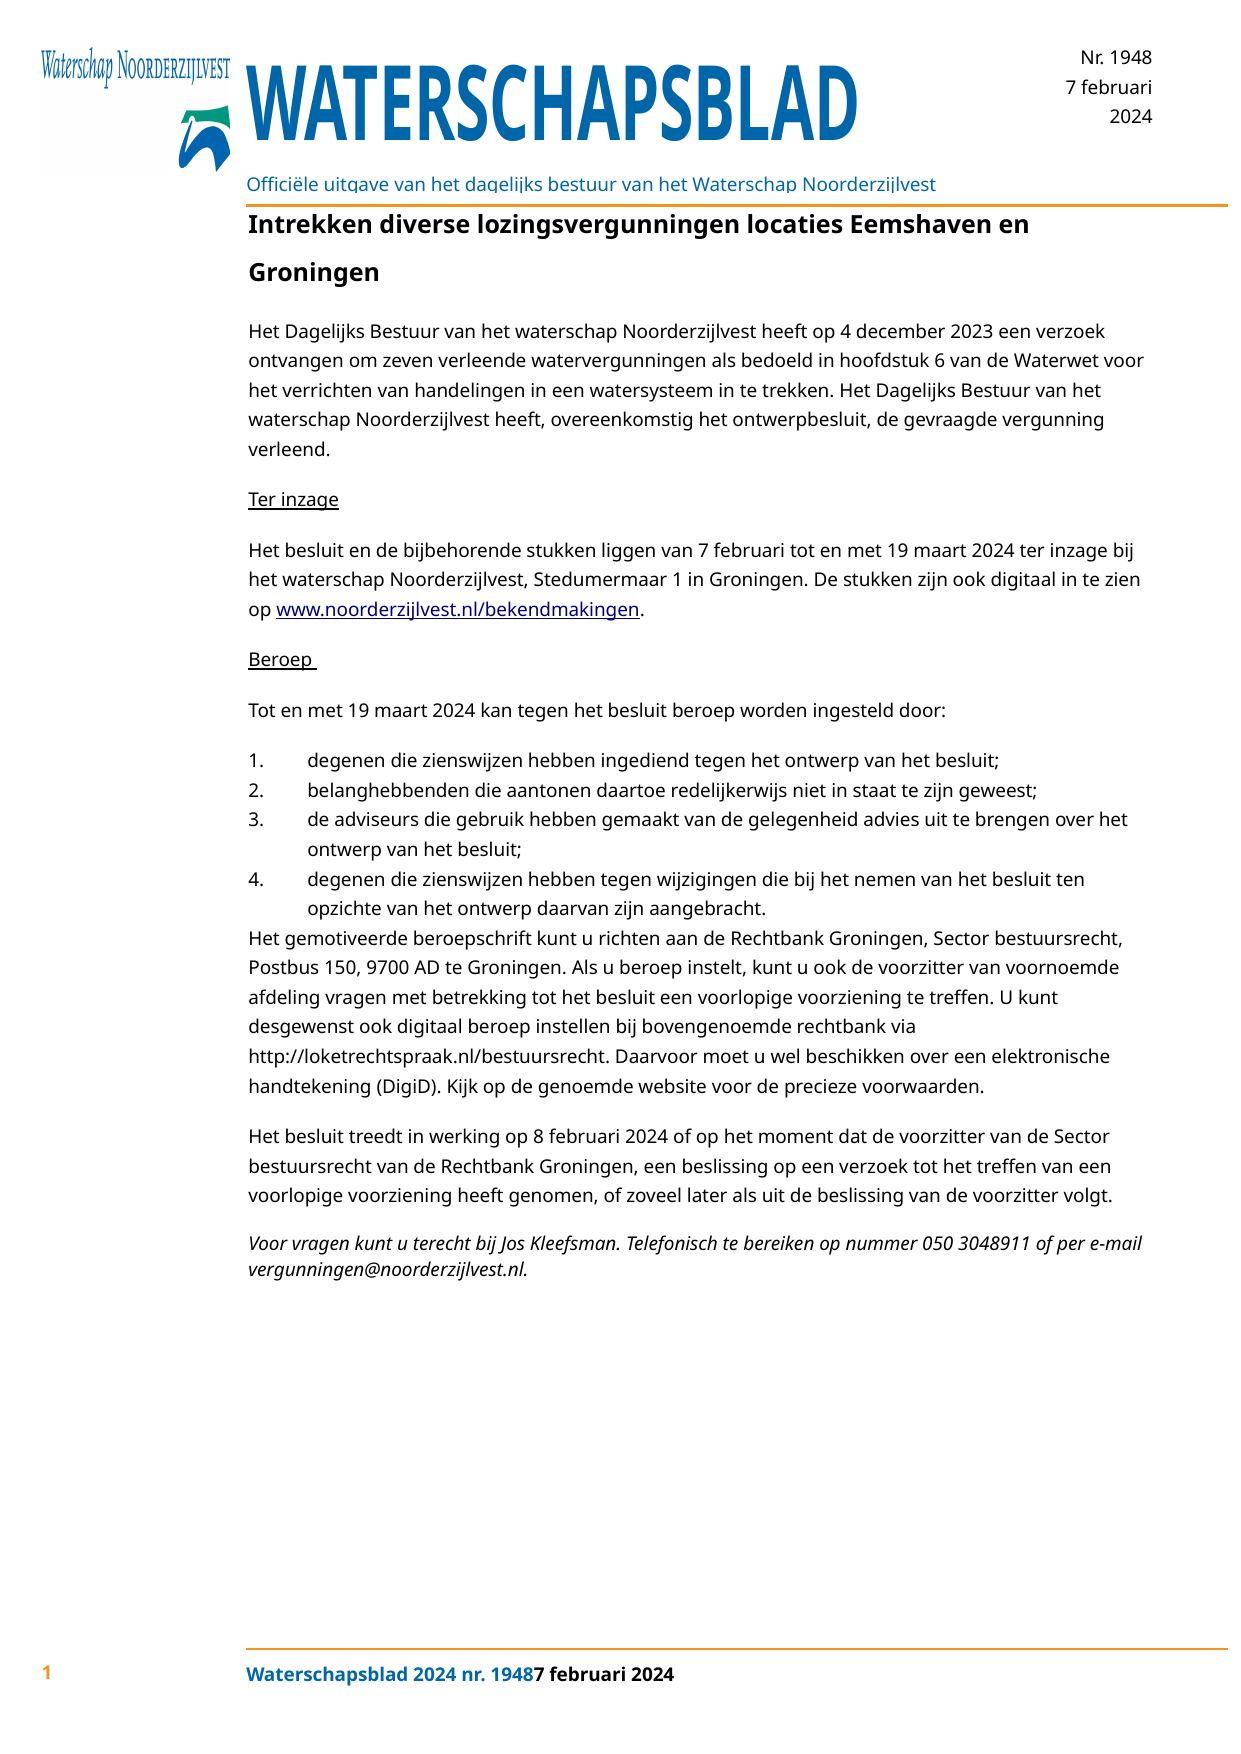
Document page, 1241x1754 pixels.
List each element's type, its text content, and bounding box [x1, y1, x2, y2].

text Het gemotiveerde beroepschrift kunt u richten aan de Rechtbank Groningen, Sector bestuursrecht, Postbus 150, 9700 AD te Groningen. Als u beroep instelt, kunt u ook de voorzitter van voornoemde afdeling vragen met betrekking tot het besluit een voorlopige voorziening te treffen. U kunt desgewenst ook digitaal beroep instellen bij bovengenoemde rechtbank via http://loketrechtspraak.nl/bestuursrecht. Daarvoor moet u wel beschikken over een elektronische handtekening (DigiD). Kijk op de genoemde website voor de precieze voorwaarden. [248, 925, 1152, 1099]
picture [41, 47, 231, 172]
text Ter inzage [248, 487, 1152, 512]
list belanghebbenden die aantonen daartoe redelijkerwijs niet in staat te zijn geweest; [248, 777, 1152, 803]
text Beroep [248, 647, 1152, 672]
text Het besluit en de bijbehorende stukken liggen van 7 februari tot en met 19 maart 2024 ter inzage bij het waterschap Noorderzijlvest, Stedumermaar 1 in Groningen. De stukken zijn ook digitaal in te zien op www.noorderzijlvest.nl/bekendmakingen. [248, 537, 1152, 622]
list degenen die zienswijzen hebben tegen wijzigingen die bij het nemen van het besluit ten opzichte van het ontwerp daarvan zijn aangebracht. [248, 866, 1152, 921]
text Tot en met 19 maart 2024 kan tegen het besluit beroep worden ingesteld door: [248, 697, 1152, 723]
list degenen die zienswijzen hebben ingediend tegen het ontwerp van het besluit; [248, 747, 1152, 773]
text Het besluit treedt in werking op 8 februari 2024 of op het moment dat de voorzitter van de Sector bestuursrecht van de Rechtbank Groningen, een beslissing op een verzoek tot het treffen van een voorlopige voorziening heeft genomen, of zoveel later als uit de beslissing van de voorzitter volgt. [248, 1123, 1152, 1208]
text Het Dagelijks Bestuur van het waterschap Noorderzijlvest heeft op 4 december 2023 een verzoek ontvangen om zeven verleende watervergunningen als bedoeld in hoofdstuk 6 van de Waterwet voor het verrichten van handelingen in een watersysteem in te trekken. Het Dagelijks Bestuur van het waterschap Noorderzijlvest heeft, overeenkomstig het ontwerpbesluit, de gevraagde vergunning verleend. [248, 318, 1152, 462]
list de adviseurs die gebruik hebben gemaakt van de gelegenheid advies uit te brengen over het ontwerp van het besluit; [248, 807, 1152, 862]
text Voor vragen kunt u terecht bij Jos Kleefsman. Telefonisch te bereiken op nummer 050 3048911 of per e-mail vergunningen@noorderzijlvest.nl. [248, 1230, 1152, 1282]
text Intrekken diverse lozingsvergunningen locaties Eemshaven en Groningen [248, 207, 1152, 288]
